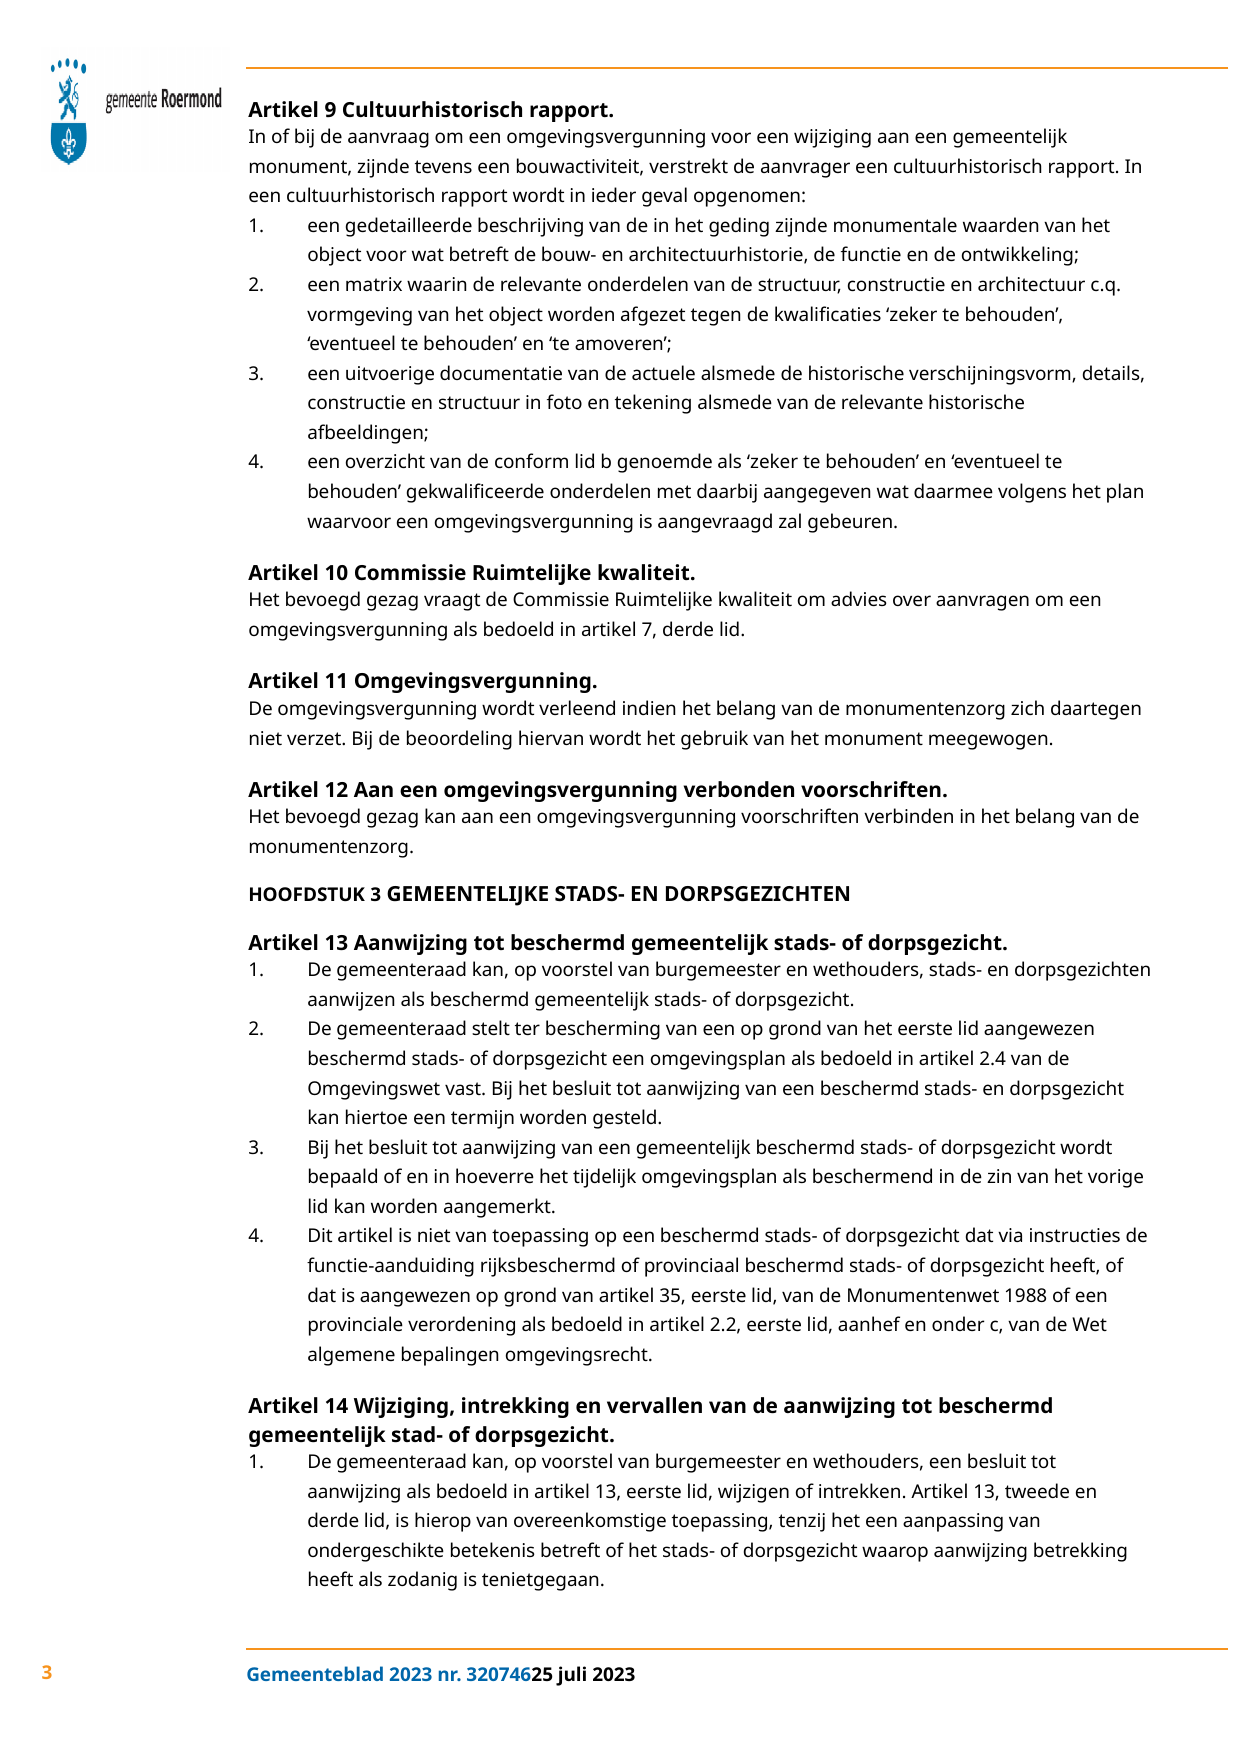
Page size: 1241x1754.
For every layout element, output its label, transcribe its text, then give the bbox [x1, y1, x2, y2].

text Artikel 14 Wijziging, intrekking en vervallen van de aanwijzing tot beschermd gemeentelijk stad- of dorpsgezicht. [248, 1391, 1152, 1448]
list een matrix waarin de relevante onderdelen van de structuur, constructie en architectuur c.q. vormgeving van het object worden afgezet tegen de kwalificaties ‘zeker te behouden’, ‘eventueel te behouden’ en ‘te amoveren’; [248, 271, 1152, 356]
text Artikel 12 Aan een omgevingsvergunning verbonden voorschriften. [248, 775, 1152, 803]
text Artikel 13 Aanwijzing tot beschermd gemeentelijk stads- of dorpsgezicht. [248, 928, 1152, 956]
text HOOFDSTUK 3 GEMEENTELIJKE STADS- EN DORPSGEZICHTEN [248, 879, 1152, 907]
text Artikel 10 Commissie Ruimtelijke kwaliteit. [248, 558, 1152, 587]
list De gemeenteraad stelt ter bescherming van een op grond van het eerste lid aangewezen beschermd stads- of dorpsgezicht een omgevingsplan als bedoeld in artikel 2.4 van de Omgevingswet vast. Bij het besluit tot aanwijzing van een beschermd stads- en dorpsgezicht kan hiertoe een termijn worden gesteld. [248, 1016, 1152, 1130]
text De omgevingsvergunning wordt verleend indien het belang van de monumentenzorg zich daartegen niet verzet. Bij de beoordeling hiervan wordt het gebruik van het monument meegewogen. [248, 695, 1152, 750]
list De gemeenteraad kan, op voorstel van burgemeester en wethouders, stads- en dorpsgezichten aanwijzen als beschermd gemeentelijk stads- of dorpsgezicht. [248, 956, 1152, 1012]
text Het bevoegd gezag vraagt de Commissie Ruimtelijke kwaliteit om advies over aanvragen om een omgevingsvergunning als bedoeld in artikel 7, derde lid. [248, 587, 1152, 642]
list een overzicht van de conform lid b genoemde als ‘zeker te behouden’ en ‘eventueel te behouden’ gekwalificeerde onderdelen met daarbij aangegeven wat daarmee volgens het plan waarvoor een omgevingsvergunning is aangevraagd zal gebeuren. [248, 449, 1152, 533]
list een uitvoerige documentatie van de actuele alsmede de historische verschijningsvorm, details, constructie en structuur in foto en tekening alsmede van de relevante historische afbeeldingen; [248, 360, 1152, 445]
text In of bij de aanvraag om een omgevingsvergunning voor een wijziging aan een gemeentelijk monument, zijnde tevens een bouwactiviteit, verstrekt de aanvrager een cultuurhistorisch rapport. In een cultuurhistorisch rapport wordt in ieder geval opgenomen: [248, 123, 1152, 208]
text Het bevoegd gezag kan aan een omgevingsvergunning voorschriften verbinden in het belang van de monumentenzorg. [248, 803, 1152, 859]
list Bij het besluit tot aanwijzing van een gemeentelijk beschermd stads- of dorpsgezicht wordt bepaald of en in hoeverre het tijdelijk omgevingsplan als beschermend in de zin van het vorige lid kan worden aangemerkt. [248, 1134, 1152, 1219]
list Dit artikel is niet van toepassing op een beschermd stads- of dorpsgezicht dat via instructies de functie-aanduiding rijksbeschermd of provinciaal beschermd stads- of dorpsgezicht heeft, of dat is aangewezen op grond van artikel 35, eerste lid, van de Monumentenwet 1988 of een provinciale verordening als bedoeld in artikel 2.2, eerste lid, aanhef en onder c, van de Wet algemene bepalingen omgevingsrecht. [248, 1223, 1152, 1367]
text Artikel 11 Omgevingsvergunning. [248, 667, 1152, 695]
list een gedetailleerde beschrijving van de in het geding zijnde monumentale waarden van het object voor wat betreft de bouw- en architectuurhistorie, de functie en de ontwikkeling; [248, 212, 1152, 267]
picture [41, 47, 231, 172]
text Artikel 9 Cultuurhistorisch rapport. [248, 95, 1152, 123]
list De gemeenteraad kan, op voorstel van burgemeester en wethouders, een besluit tot aanwijzing als bedoeld in artikel 13, eerste lid, wijzigen of intrekken. Artikel 13, tweede en derde lid, is hierop van overeenkomstige toepassing, tenzij het een aanpassing van ondergeschikte betekenis betreft of het stads- of dorpsgezicht waarop aanwijzing betrekking heeft als zodanig is tenietgegaan. [248, 1448, 1152, 1592]
